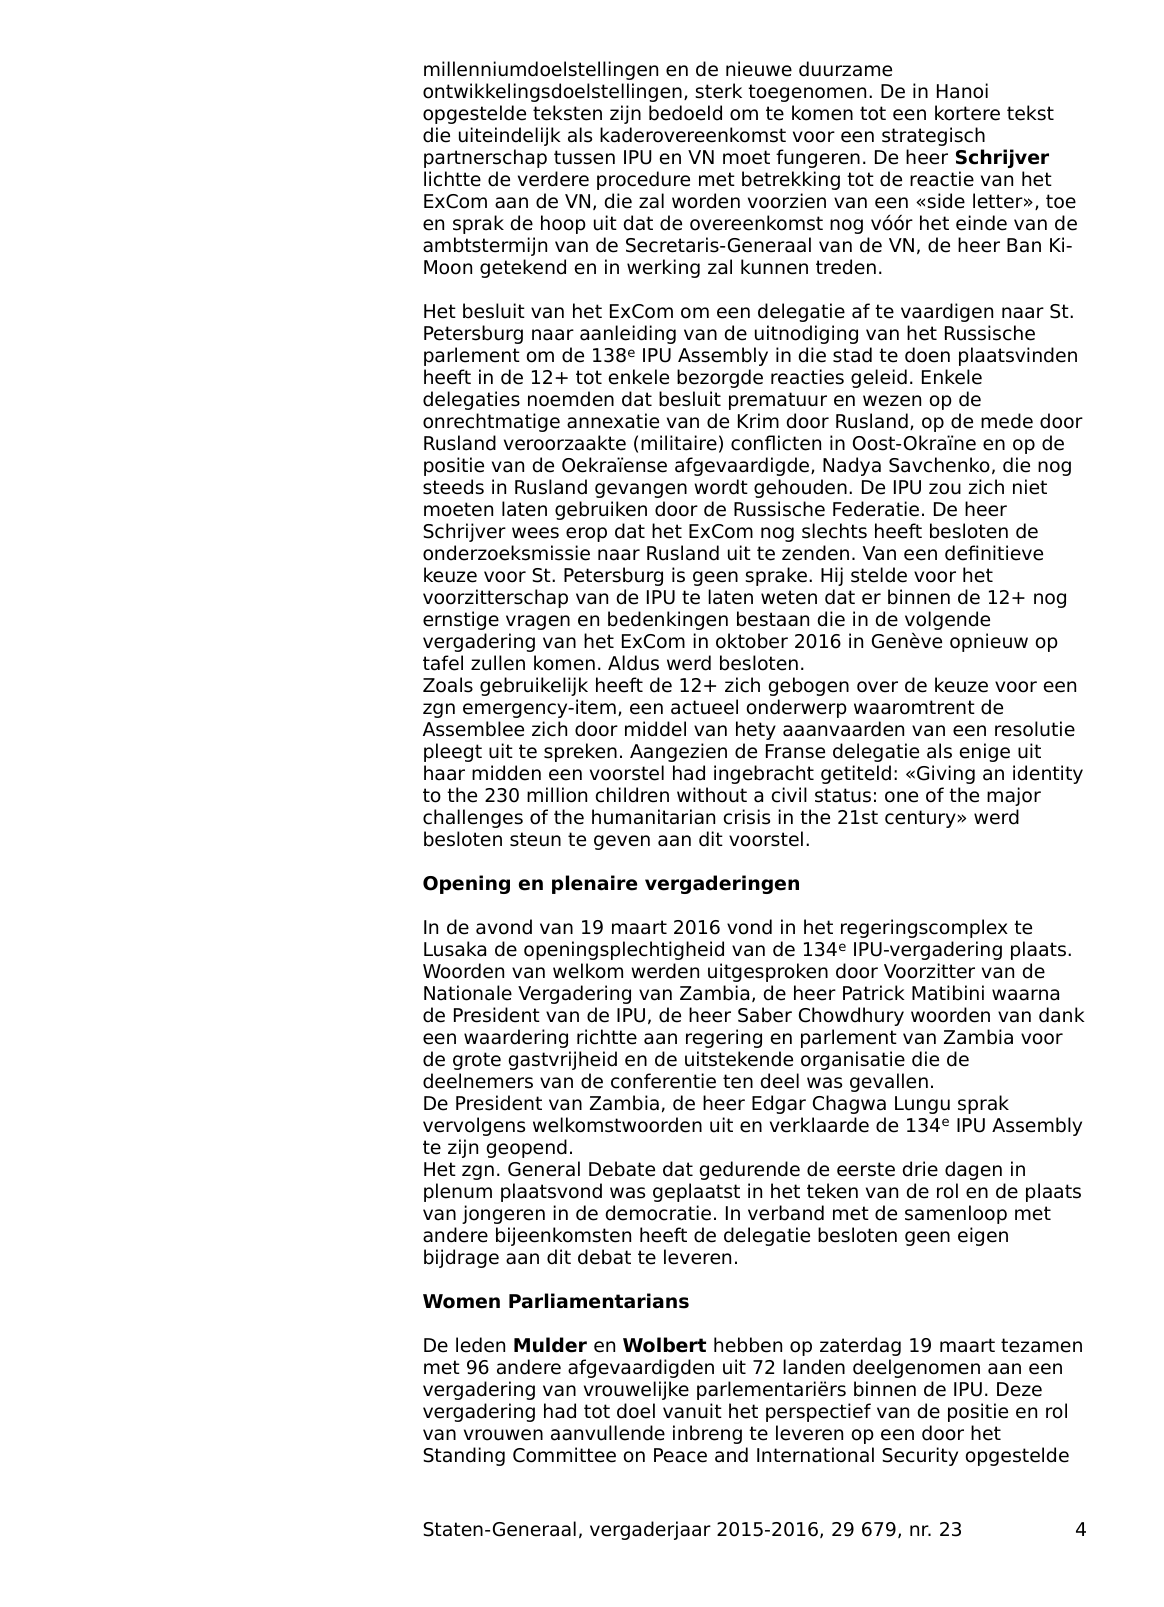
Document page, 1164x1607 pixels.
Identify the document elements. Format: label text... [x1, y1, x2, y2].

text Zoals gebruikelijk heeft de 12+ zich gebogen over de keuze voor een zgn emergency-item, een actueel onderwerp waaromtrent de Assemblee zich door middel van hety aaanvaarden van een resolutie pleegt uit te spreken. Aangezien de Franse delegatie als enige uit haar midden een voorstel had ingebracht getiteld: «Giving an identity to the 230 million children without a civil status: one of the major challenges of the humanitarian crisis in the 21st century» werd besloten steun te geven aan dit voorstel. [422, 675, 1087, 851]
text De President van Zambia, de heer Edgar Chagwa Lungu sprak vervolgens welkomstwoorden uit en verklaarde de 134e IPU Assembly te zijn geopend. [422, 1093, 1087, 1159]
text Het besluit van het ExCom om een delegatie af te vaardigen naar St. Petersburg naar aanleiding van de uitnodiging van het Russische parlement om de 138e IPU Assembly in die stad te doen plaatsvinden [422, 301, 1087, 367]
text heeft in de 12+ tot enkele bezorgde reacties geleid. Enkele delegaties noemden dat besluit prematuur en wezen op de onrechtmatige annexatie van de Krim door Rusland, op de mede door Rusland veroorzaakte (militaire) conflicten in Oost-Okraïne en op de positie van de Oekraïense afgevaardigde, Nadya Savchenko, die nog steeds in Rusland gevangen wordt gehouden. De IPU zou zich niet moeten laten gebruiken door de Russische Federatie. De heer Schrijver wees erop dat het ExCom nog slechts heeft besloten de onderzoeksmissie naar Rusland uit te zenden. Van een definitieve keuze voor St. Petersburg is geen sprake. Hij stelde voor het voorzitterschap van de IPU te laten weten dat er binnen de 12+ nog ernstige vragen en bedenkingen bestaan die in de volgende vergadering van het ExCom in oktober 2016 in Genève opnieuw op tafel zullen komen. Aldus werd besloten. [422, 367, 1087, 675]
subtitle Opening en plenaire vergaderingen [422, 873, 1087, 895]
text Het zgn. General Debate dat gedurende de eerste drie dagen in plenum plaatsvond was geplaatst in het teken van de rol en de plaats van jongeren in de democratie. In verband met de samenloop met andere bijeenkomsten heeft de delegatie besloten geen eigen bijdrage aan dit debat te leveren. [422, 1159, 1087, 1268]
text De leden Mulder en Wolbert hebben op zaterdag 19 maart tezamen met 96 andere afgevaardigden uit 72 landen deelgenomen aan een vergadering van vrouwelijke parlementariërs binnen de IPU. Deze vergadering had tot doel vanuit het perspectief van de positie en rol van vrouwen aanvullende inbreng te leveren op een door het Standing Committee on Peace and International Security opgestelde [422, 1335, 1087, 1467]
subtitle Women Parliamentarians [422, 1291, 1087, 1313]
text millenniumdoelstellingen en de nieuwe duurzame ontwikkelingsdoelstellingen, sterk toegenomen. De in Hanoi opgestelde teksten zijn bedoeld om te komen tot een kortere tekst die uiteindelijk als kaderovereenkomst voor een strategisch partnerschap tussen IPU en VN moet fungeren. De heer Schrijver lichtte de verdere procedure met betrekking tot de reactie van het ExCom aan de VN, die zal worden voorzien van een «side letter», toe en sprak de hoop uit dat de overeenkomst nog vóór het einde van de ambtstermijn van de Secretaris-Generaal van de VN, de heer Ban Ki-Moon getekend en in werking zal kunnen treden. [422, 59, 1087, 279]
text In de avond van 19 maart 2016 vond in het regeringscomplex te Lusaka de openingsplechtigheid van de 134e IPU-vergadering plaats. Woorden van welkom werden uitgesproken door Voorzitter van de Nationale Vergadering van Zambia, de heer Patrick Matibini waarna de President van de IPU, de heer Saber Chowdhury woorden van dank een waardering richtte aan regering en parlement van Zambia voor de grote gastvrijheid en de uitstekende organisatie die de deelnemers van de conferentie ten deel was gevallen. [422, 917, 1087, 1093]
